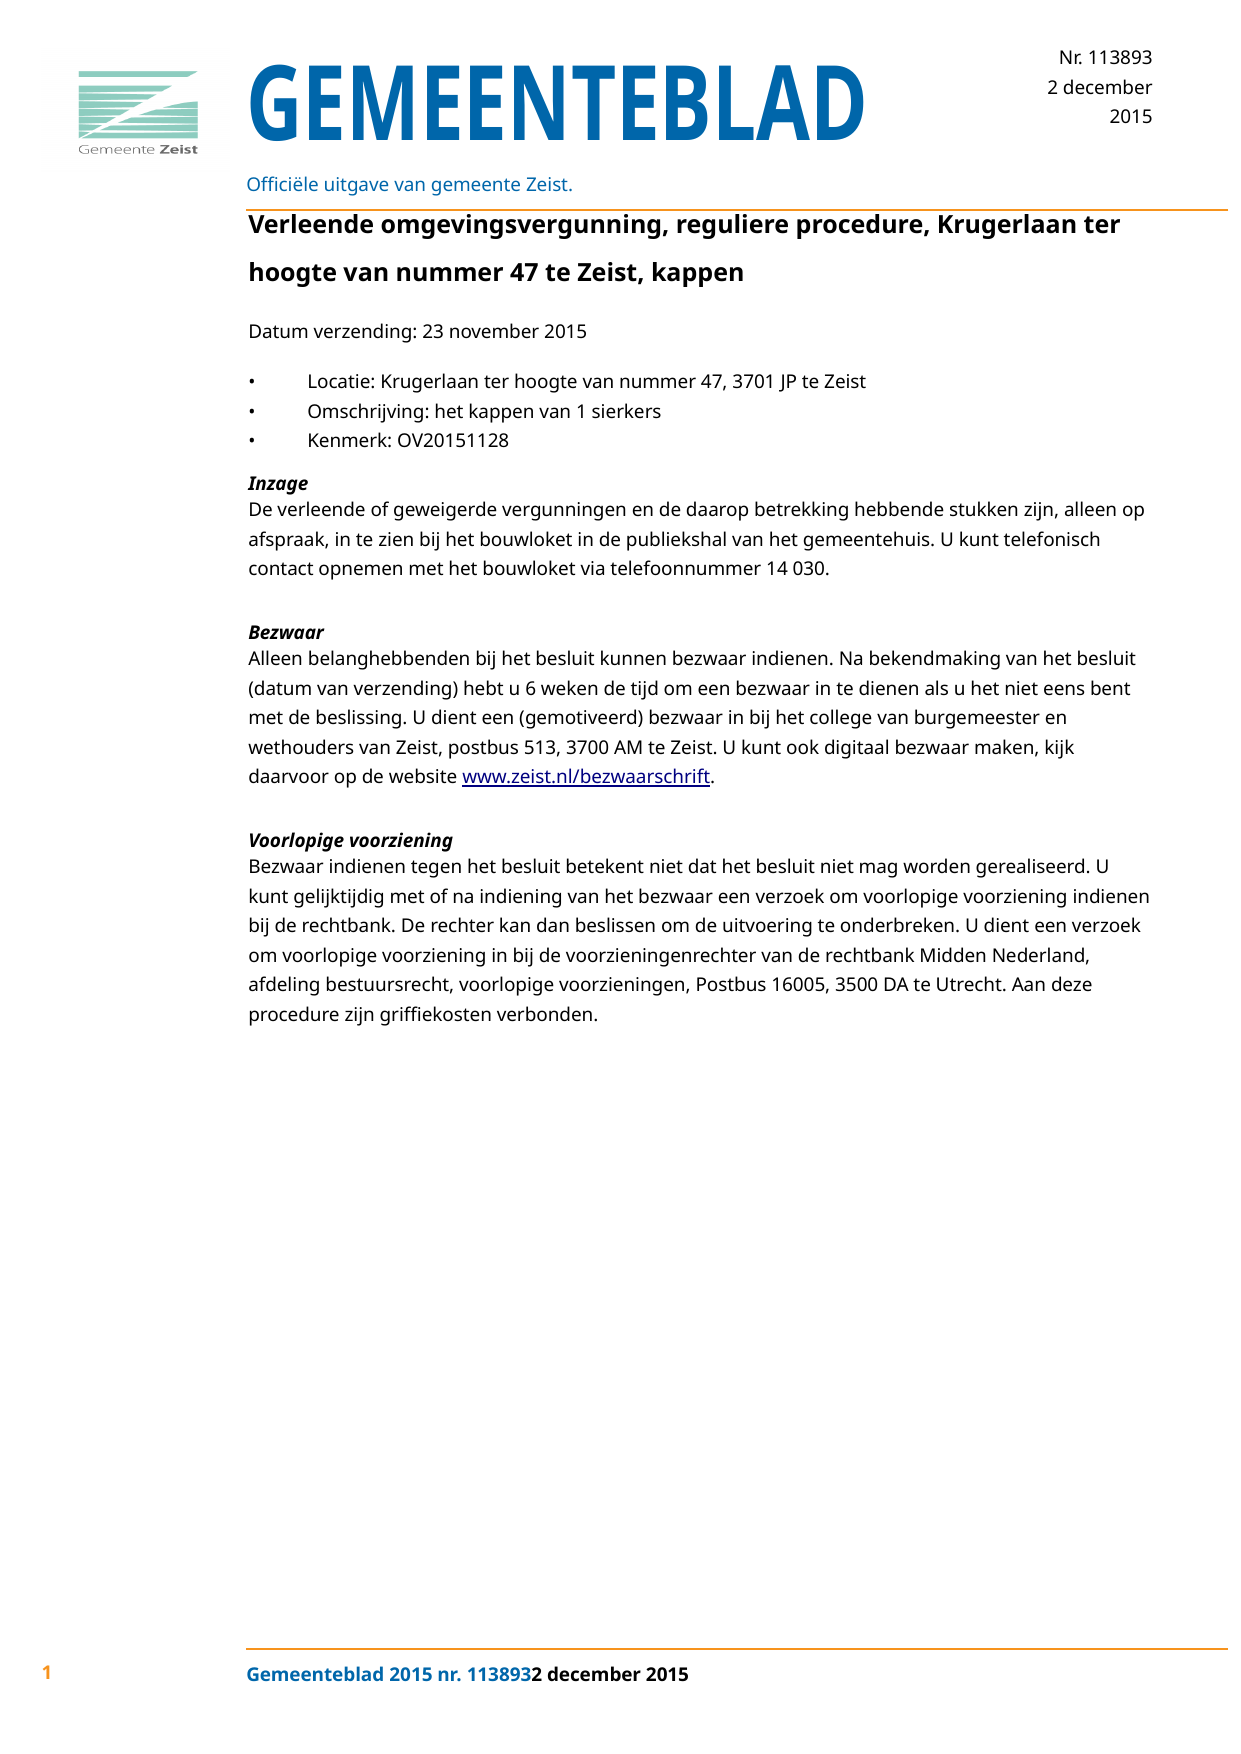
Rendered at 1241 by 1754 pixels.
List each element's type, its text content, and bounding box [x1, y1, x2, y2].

picture [41, 47, 231, 172]
text Voorlopige voorziening [248, 827, 1152, 853]
list Omschrijving: het kappen van 1 sierkers [248, 398, 1152, 424]
text Bezwaar indienen tegen het besluit betekent niet dat het besluit niet mag worden gerealiseerd. U kunt gelijktijdig met of na indiening van het bezwaar een verzoek om voorlopige voorziening indienen bij de rechtbank. De rechter kan dan beslissen om de uitvoering te onderbreken. U dient een verzoek om voorlopige voorziening in bij de voorzieningenrechter van de rechtbank Midden Nederland, afdeling bestuursrecht, voorlopige voorzieningen, Postbus 16005, 3500 DA te Utrecht. Aan deze procedure zijn griffiekosten verbonden. [248, 853, 1152, 1027]
text De verleende of geweigerde vergunningen en de daarop betrekking hebbende stukken zijn, alleen op afspraak, in te zien bij het bouwloket in de publiekshal van het gemeentehuis. U kunt telefonisch contact opnemen met het bouwloket via telefoonnummer 14 030. [248, 496, 1152, 581]
list Kenmerk: OV20151128 [248, 427, 1152, 453]
text Alleen belanghebbenden bij het besluit kunnen bezwaar indienen. Na bekendmaking van het besluit (datum van verzending) hebt u 6 weken de tijd om een bezwaar in te dienen als u het niet eens bent met de beslissing. U dient een (gemotiveerd) bezwaar in bij het college van burgemeester en wethouders van Zeist, postbus 513, 3700 AM te Zeist. U kunt ook digitaal bezwaar maken, kijk daarvoor op de website www.zeist.nl/bezwaarschrift. [248, 645, 1152, 789]
list Locatie: Krugerlaan ter hoogte van nummer 47, 3701 JP te Zeist [248, 368, 1152, 394]
text Verleende omgevingsvergunning, reguliere procedure, Krugerlaan ter hoogte van nummer 47 te Zeist, kappen [248, 211, 1152, 288]
text Datum verzending: 23 november 2015 [248, 318, 1152, 344]
text Inzage [248, 471, 1152, 496]
text Bezwaar [248, 619, 1152, 645]
